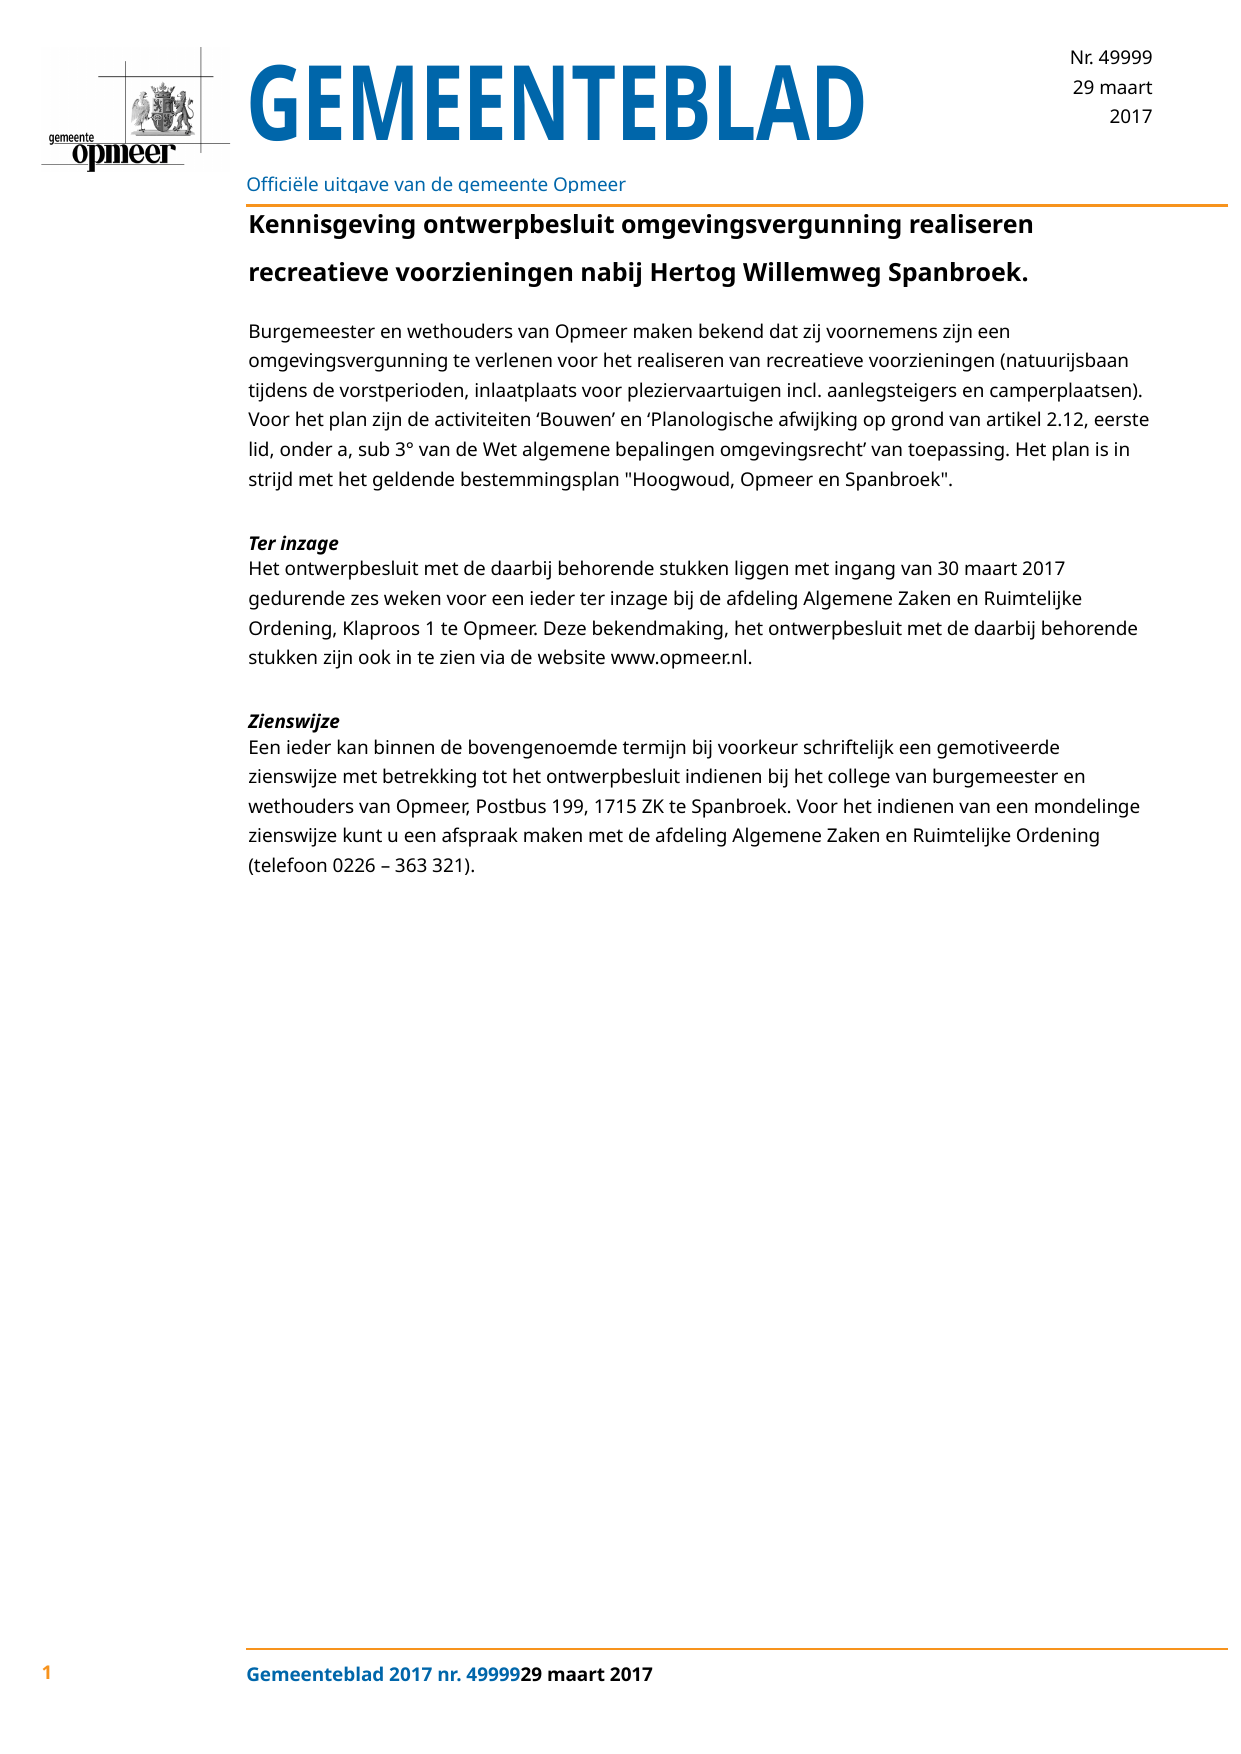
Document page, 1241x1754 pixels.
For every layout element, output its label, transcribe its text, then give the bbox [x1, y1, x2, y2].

text Kennisgeving ontwerpbesluit omgevingsvergunning realiseren recreatieve voorzieningen nabij Hertog Willemweg Spanbroek. [248, 207, 1152, 288]
text Zienswijze [248, 708, 1152, 734]
text Een ieder kan binnen de bovengenoemde termijn bij voorkeur schriftelijk een gemotiveerde zienswijze met betrekking tot het ontwerpbesluit indienen bij het college van burgemeester en wethouders van Opmeer, Postbus 199, 1715 ZK te Spanbroek. Voor het indienen van een mondelinge zienswijze kunt u een afspraak maken met de afdeling Algemene Zaken en Ruimtelijke Ordening (telefoon 0226 – 363 321). [248, 734, 1152, 878]
text Ter inzage [248, 530, 1152, 556]
text Burgemeester en wethouders van Opmeer maken bekend dat zij voornemens zijn een omgevingsvergunning te verlenen voor het realiseren van recreatieve voorzieningen (natuurijsbaan tijdens de vorstperioden, inlaatplaats voor pleziervaartuigen incl. aanlegsteigers en camperplaatsen). Voor het plan zijn de activiteiten ‘Bouwen’ en ‘Planologische afwijking op grond van artikel 2.12, eerste lid, onder a, sub 3° van de Wet algemene bepalingen omgevingsrecht’ van toepassing. Het plan is in strijd met het geldende bestemmingsplan "Hoogwoud, Opmeer en Spanbroek". [248, 318, 1152, 492]
picture [41, 47, 231, 172]
text Het ontwerpbesluit met de daarbij behorende stukken liggen met ingang van 30 maart 2017 gedurende zes weken voor een ieder ter inzage bij de afdeling Algemene Zaken en Ruimtelijke Ordening, Klaproos 1 te Opmeer. Deze bekendmaking, het ontwerpbesluit met de daarbij behorende stukken zijn ook in te zien via de website www.opmeer.nl. [248, 556, 1152, 670]
